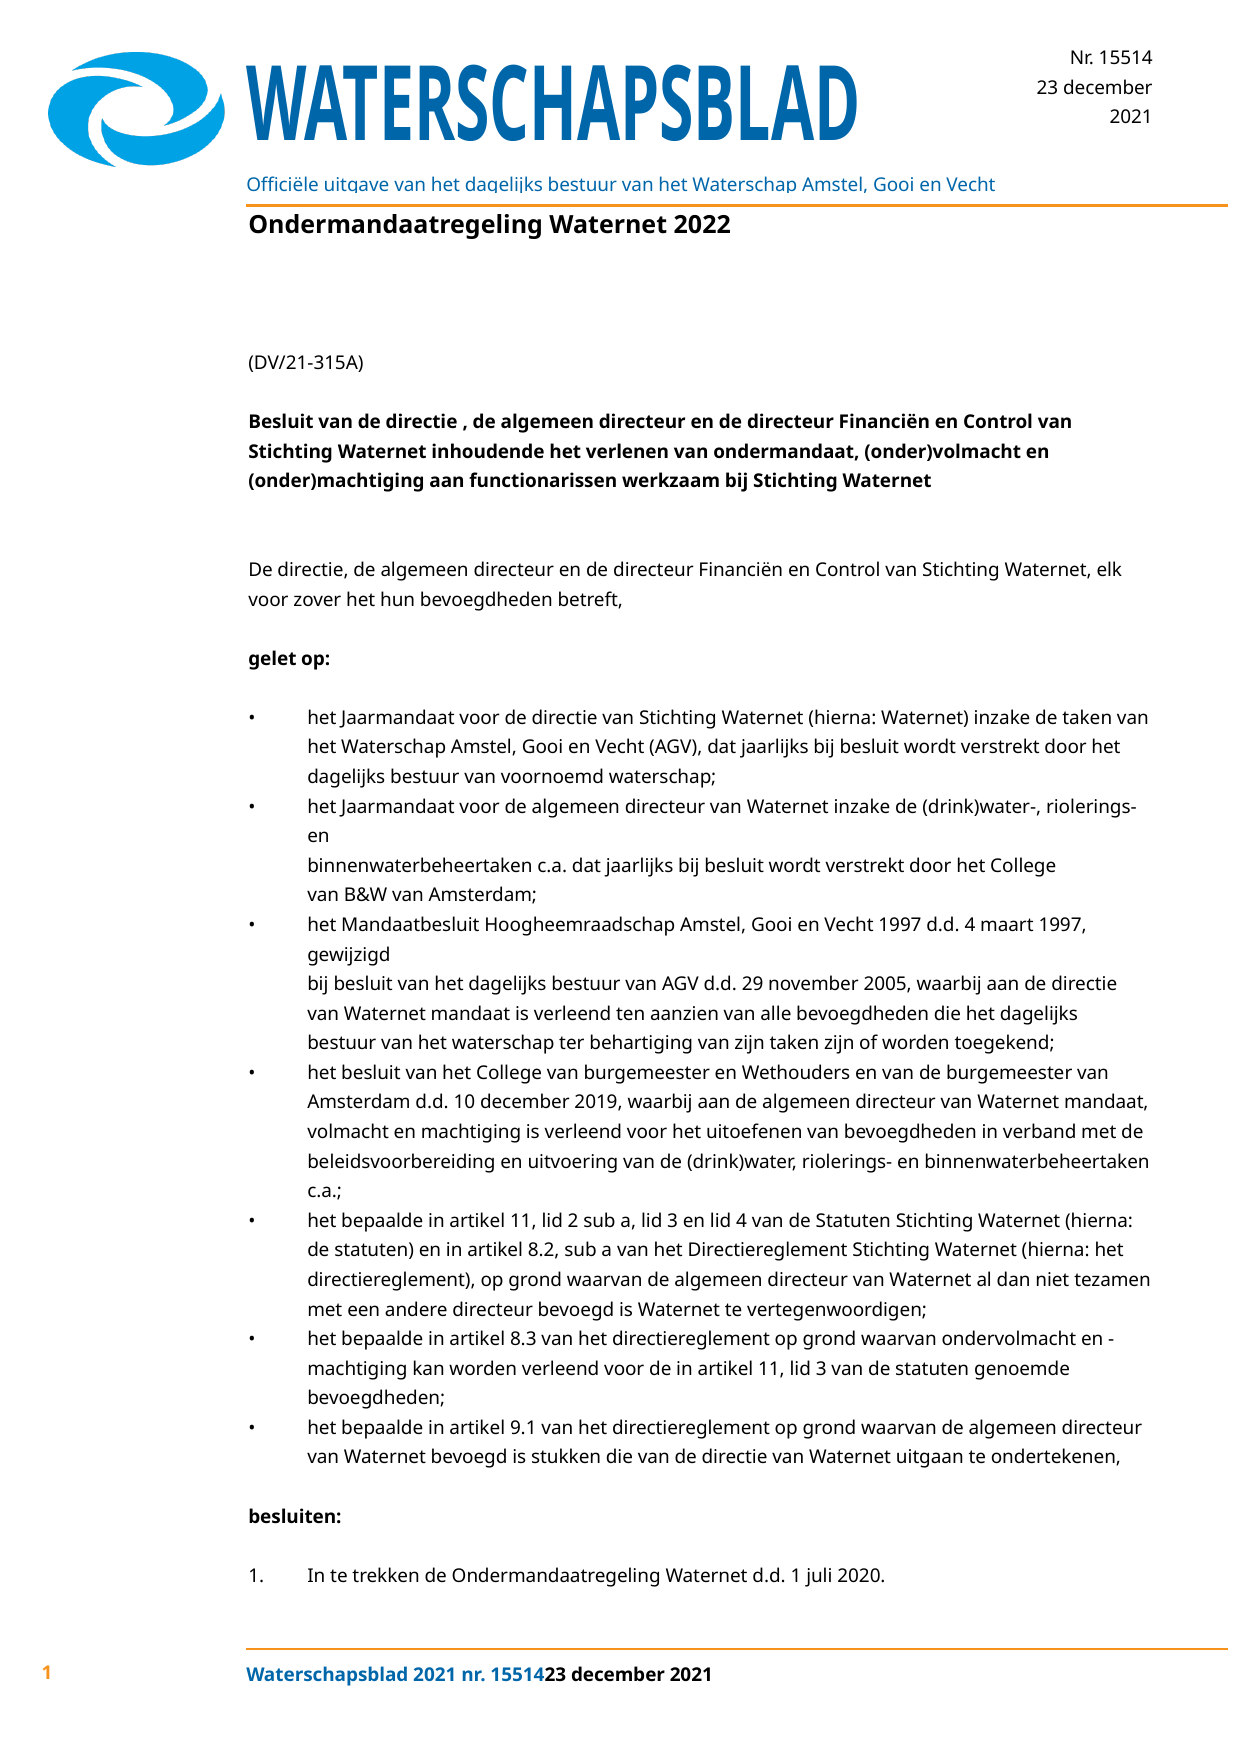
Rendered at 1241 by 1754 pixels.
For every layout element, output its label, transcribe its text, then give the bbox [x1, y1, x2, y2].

list het Jaarmandaat voor de algemeen directeur van Waternet inzake de (drink)water-, riolerings- en [248, 793, 1152, 848]
text besluiten: [248, 1503, 1152, 1529]
list binnenwaterbeheertaken c.a. dat jaarlijks bij besluit wordt verstrekt door het College [248, 852, 1152, 878]
text Besluit van de directie , de algemeen directeur en de directeur Financiën en Control van Stichting Waternet inhoudende het verlenen van ondermandaat, (onder)volmacht en (onder)machtiging aan functionarissen werkzaam bij Stichting Waternet [248, 408, 1152, 493]
text De directie, de algemeen directeur en de directeur Financiën en Control van Stichting Waternet, elk voor zover het hun bevoegdheden betreft, [248, 556, 1152, 612]
list In te trekken de Ondermandaatregeling Waternet d.d. 1 juli 2020. [248, 1562, 1152, 1588]
list het Mandaatbesluit Hoogheemraadschap Amstel, Gooi en Vecht 1997 d.d. 4 maart 1997, gewijzigd [248, 911, 1152, 967]
picture [41, 47, 231, 172]
text (DV/21-315A) [248, 349, 1152, 375]
text gelet op: [248, 645, 1152, 671]
text Ondermandaatregeling Waternet 2022 [248, 207, 1152, 241]
list het bepaalde in artikel 9.1 van het directiereglement op grond waarvan de algemeen directeur van Waternet bevoegd is stukken die van de directie van Waternet uitgaan te ondertekenen, [248, 1414, 1152, 1469]
list van B&W van Amsterdam; [248, 882, 1152, 907]
list het bepaalde in artikel 11, lid 2 sub a, lid 3 en lid 4 van de Statuten Stichting Waternet (hierna: de statuten) en in artikel 8.2, sub a van het Directiereglement Stichting Waternet (hierna: het directiereglement), op grond waarvan de algemeen directeur van Waternet al dan niet tezamen met een andere directeur bevoegd is Waternet te vertegenwoordigen; [248, 1207, 1152, 1322]
list het Jaarmandaat voor de directie van Stichting Waternet (hierna: Waternet) inzake de taken van het Waterschap Amstel, Gooi en Vecht (AGV), dat jaarlijks bij besluit wordt verstrekt door het dagelijks bestuur van voornoemd waterschap; [248, 704, 1152, 789]
list bij besluit van het dagelijks bestuur van AGV d.d. 29 november 2005, waarbij aan de directie van Waternet mandaat is verleend ten aanzien van alle bevoegdheden die het dagelijks bestuur van het waterschap ter behartiging van zijn taken zijn of worden toegekend; [248, 970, 1152, 1055]
list het bepaalde in artikel 8.3 van het directiereglement op grond waarvan ondervolmacht en -machtiging kan worden verleend voor de in artikel 11, lid 3 van de statuten genoemde bevoegdheden; [248, 1325, 1152, 1410]
list het besluit van het College van burgemeester en Wethouders en van de burgemeester van Amsterdam d.d. 10 december 2019, waarbij aan de algemeen directeur van Waternet mandaat, volmacht en machtiging is verleend voor het uitoefenen van bevoegdheden in verband met de beleidsvoorbereiding en uitvoering van de (drink)water, riolerings- en binnenwaterbeheertaken c.a.; [248, 1059, 1152, 1203]
